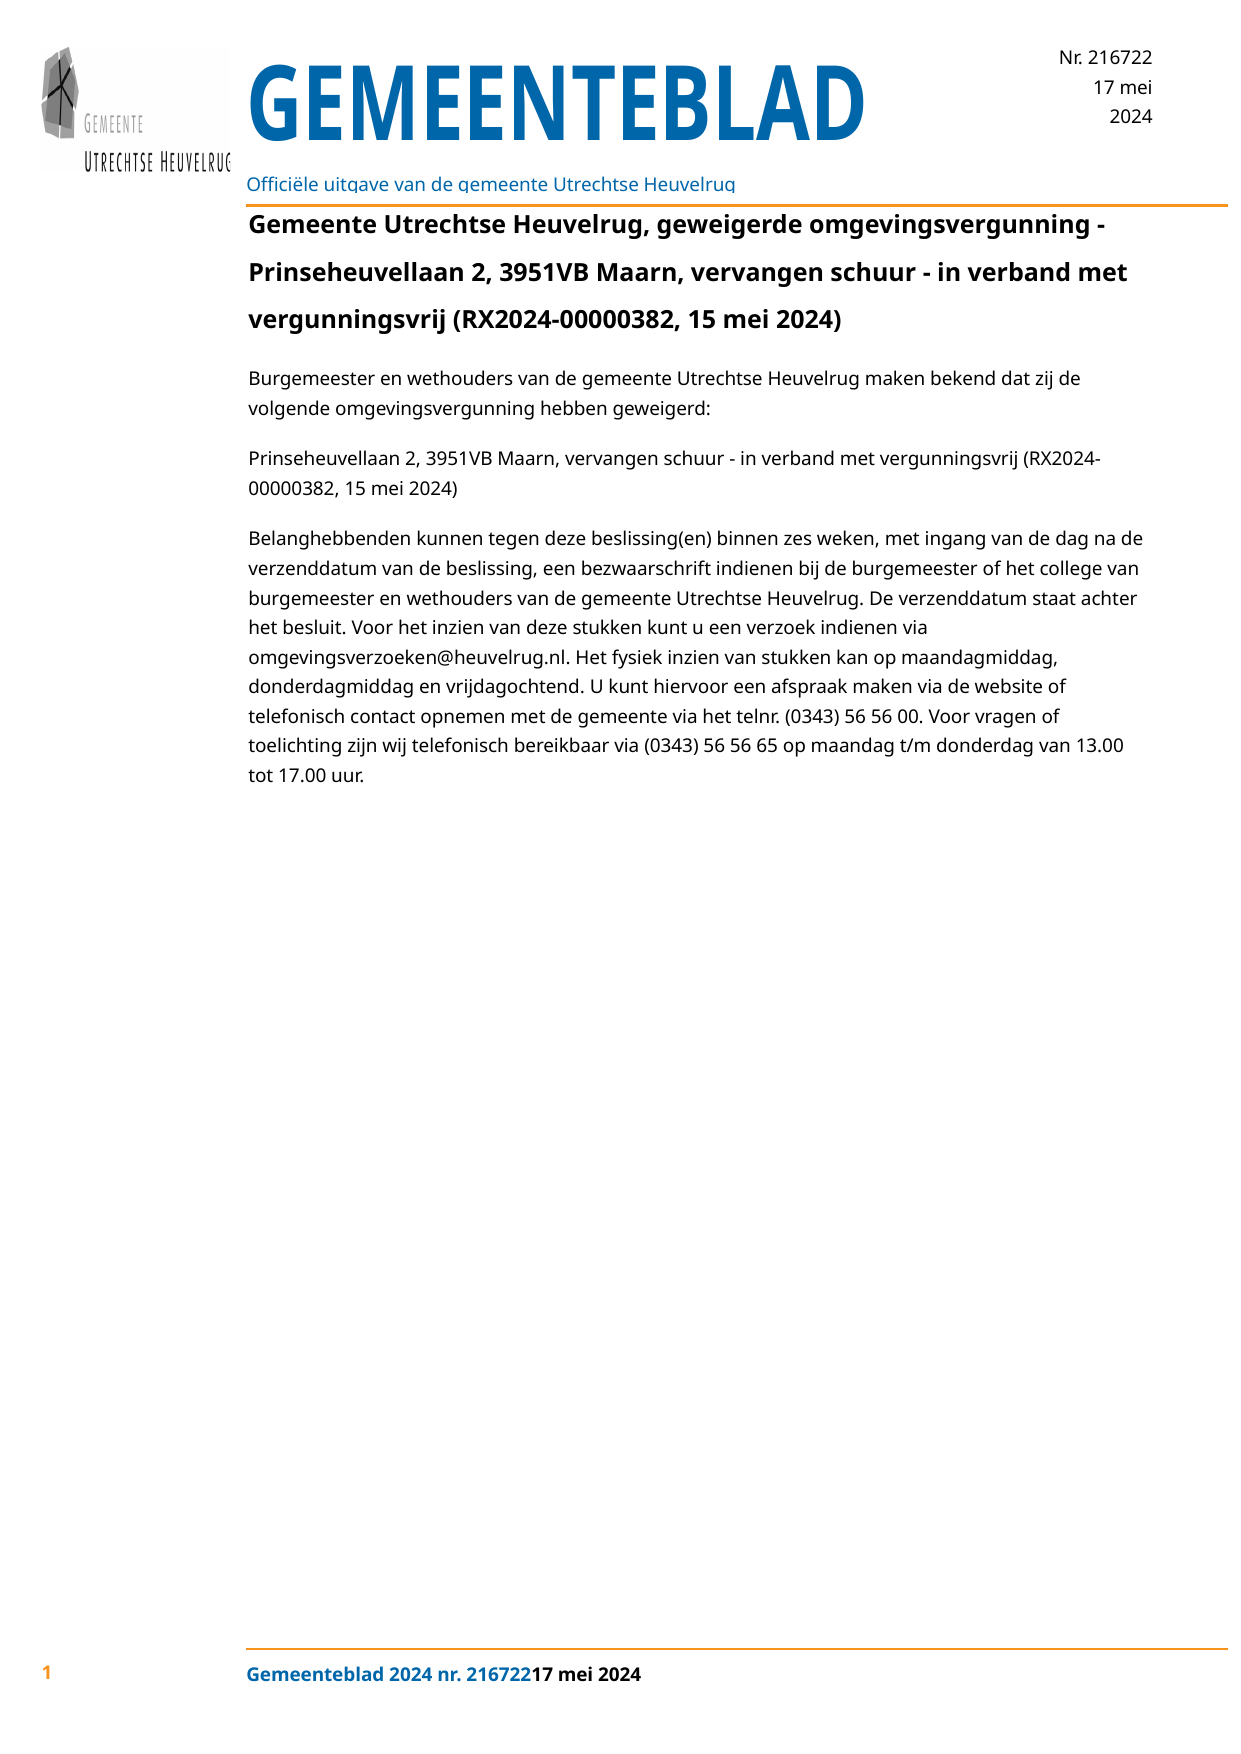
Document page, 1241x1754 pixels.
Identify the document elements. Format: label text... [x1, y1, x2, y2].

text Gemeente Utrechtse Heuvelrug, geweigerde omgevingsvergunning - Prinseheuvellaan 2, 3951VB Maarn, vervangen schuur - in verband met vergunningsvrij (RX2024-00000382, 15 mei 2024) [248, 207, 1152, 336]
text Belanghebbenden kunnen tegen deze beslissing(en) binnen zes weken, met ingang van de dag na de verzenddatum van de beslissing, een bezwaarschrift indienen bij de burgemeester of het college van burgemeester en wethouders van de gemeente Utrechtse Heuvelrug. De verzenddatum staat achter het besluit. Voor het inzien van deze stukken kunt u een verzoek indienen via omgevingsverzoeken@heuvelrug.nl. Het fysiek inzien van stukken kan op maandagmiddag, donderdagmiddag en vrijdagochtend. U kunt hiervoor een afspraak maken via de website of telefonisch contact opnemen met de gemeente via het telnr. (0343) 56 56 00. Voor vragen of toelichting zijn wij telefonisch bereikbaar via (0343) 56 56 65 op maandag t/m donderdag van 13.00 tot 17.00 uur. [248, 526, 1152, 788]
picture [41, 47, 231, 172]
text Prinseheuvellaan 2, 3951VB Maarn, vervangen schuur - in verband met vergunningsvrij (RX2024-00000382, 15 mei 2024) [248, 446, 1152, 501]
text Burgemeester en wethouders van de gemeente Utrechtse Heuvelrug maken bekend dat zij de volgende omgevingsvergunning hebben geweigerd: [248, 366, 1152, 421]
